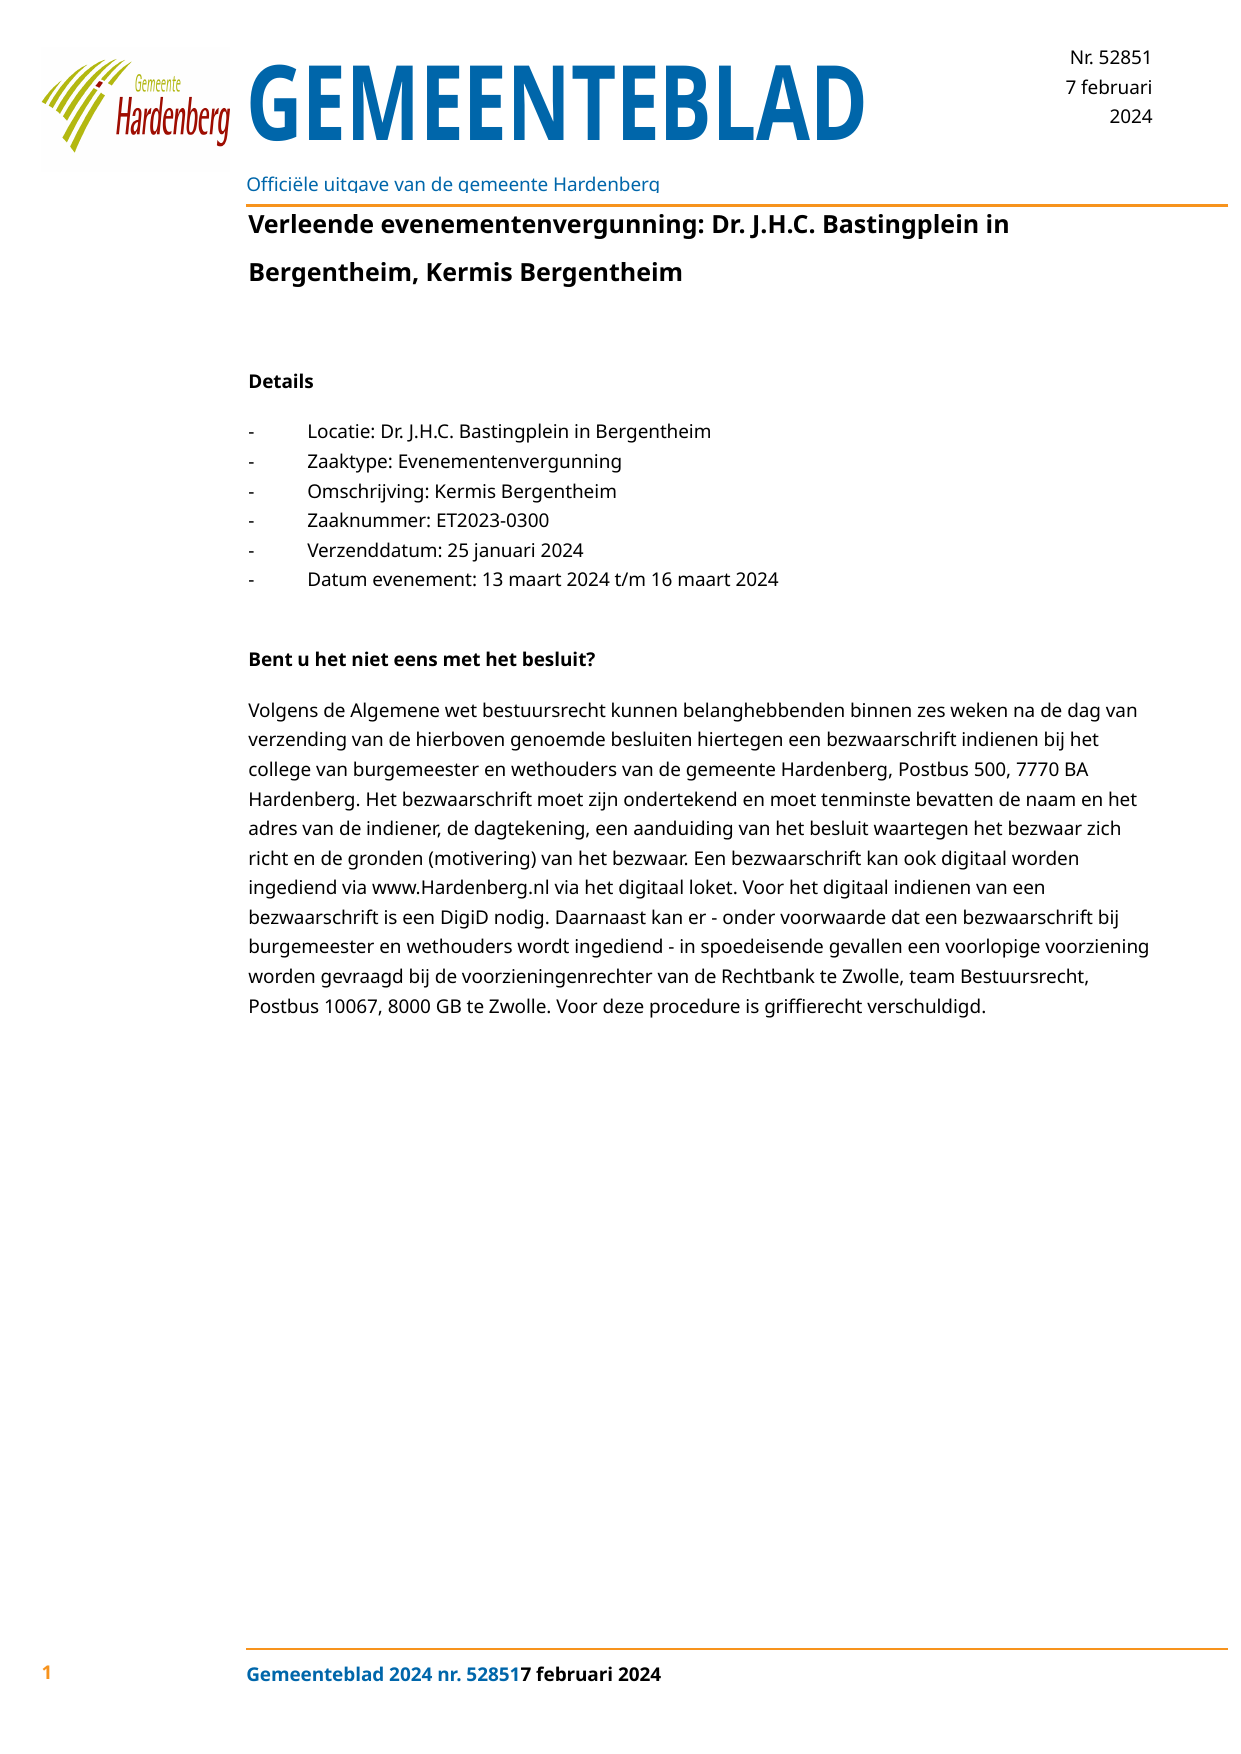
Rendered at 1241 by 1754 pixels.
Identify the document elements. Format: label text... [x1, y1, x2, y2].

list Verzenddatum: 25 januari 2024 [248, 537, 1152, 563]
text Bent u het niet eens met het besluit? [248, 647, 1152, 672]
list Datum evenement: 13 maart 2024 t/m 16 maart 2024 [248, 567, 1152, 592]
text Verleende evenementenvergunning: Dr. J.H.C. Bastingplein in Bergentheim, Kermis Bergentheim [248, 207, 1152, 288]
list Omschrijving: Kermis Bergentheim [248, 478, 1152, 504]
text Volgens de Algemene wet bestuursrecht kunnen belanghebbenden binnen zes weken na de dag van verzending van de hierboven genoemde besluiten hiertegen een bezwaarschrift indienen bij het college van burgemeester en wethouders van de gemeente Hardenberg, Postbus 500, 7770 BA Hardenberg. Het bezwaarschrift moet zijn ondertekend en moet tenminste bevatten de naam en het adres van de indiener, de dagtekening, een aanduiding van het besluit waartegen het bezwaar zich richt en de gronden (motivering) van het bezwaar. Een bezwaarschrift kan ook digitaal worden ingediend via www.Hardenberg.nl via het digitaal loket. Voor het digitaal indienen van een bezwaarschrift is een DigiD nodig. Daarnaast kan er - onder voorwaarde dat een bezwaarschrift bij burgemeester en wethouders wordt ingediend - in spoedeisende gevallen een voorlopige voorziening worden gevraagd bij de voorzieningenrechter van de Rechtbank te Zwolle, team Bestuursrecht, Postbus 10067, 8000 GB te Zwolle. Voor deze procedure is griffierecht verschuldigd. [248, 697, 1152, 1019]
list Locatie: Dr. J.H.C. Bastingplein in Bergentheim [248, 419, 1152, 444]
picture [41, 47, 231, 172]
list Zaaktype: Evenementenvergunning [248, 448, 1152, 474]
list Zaaknummer: ET2023-0300 [248, 507, 1152, 533]
text Details [248, 368, 1152, 394]
